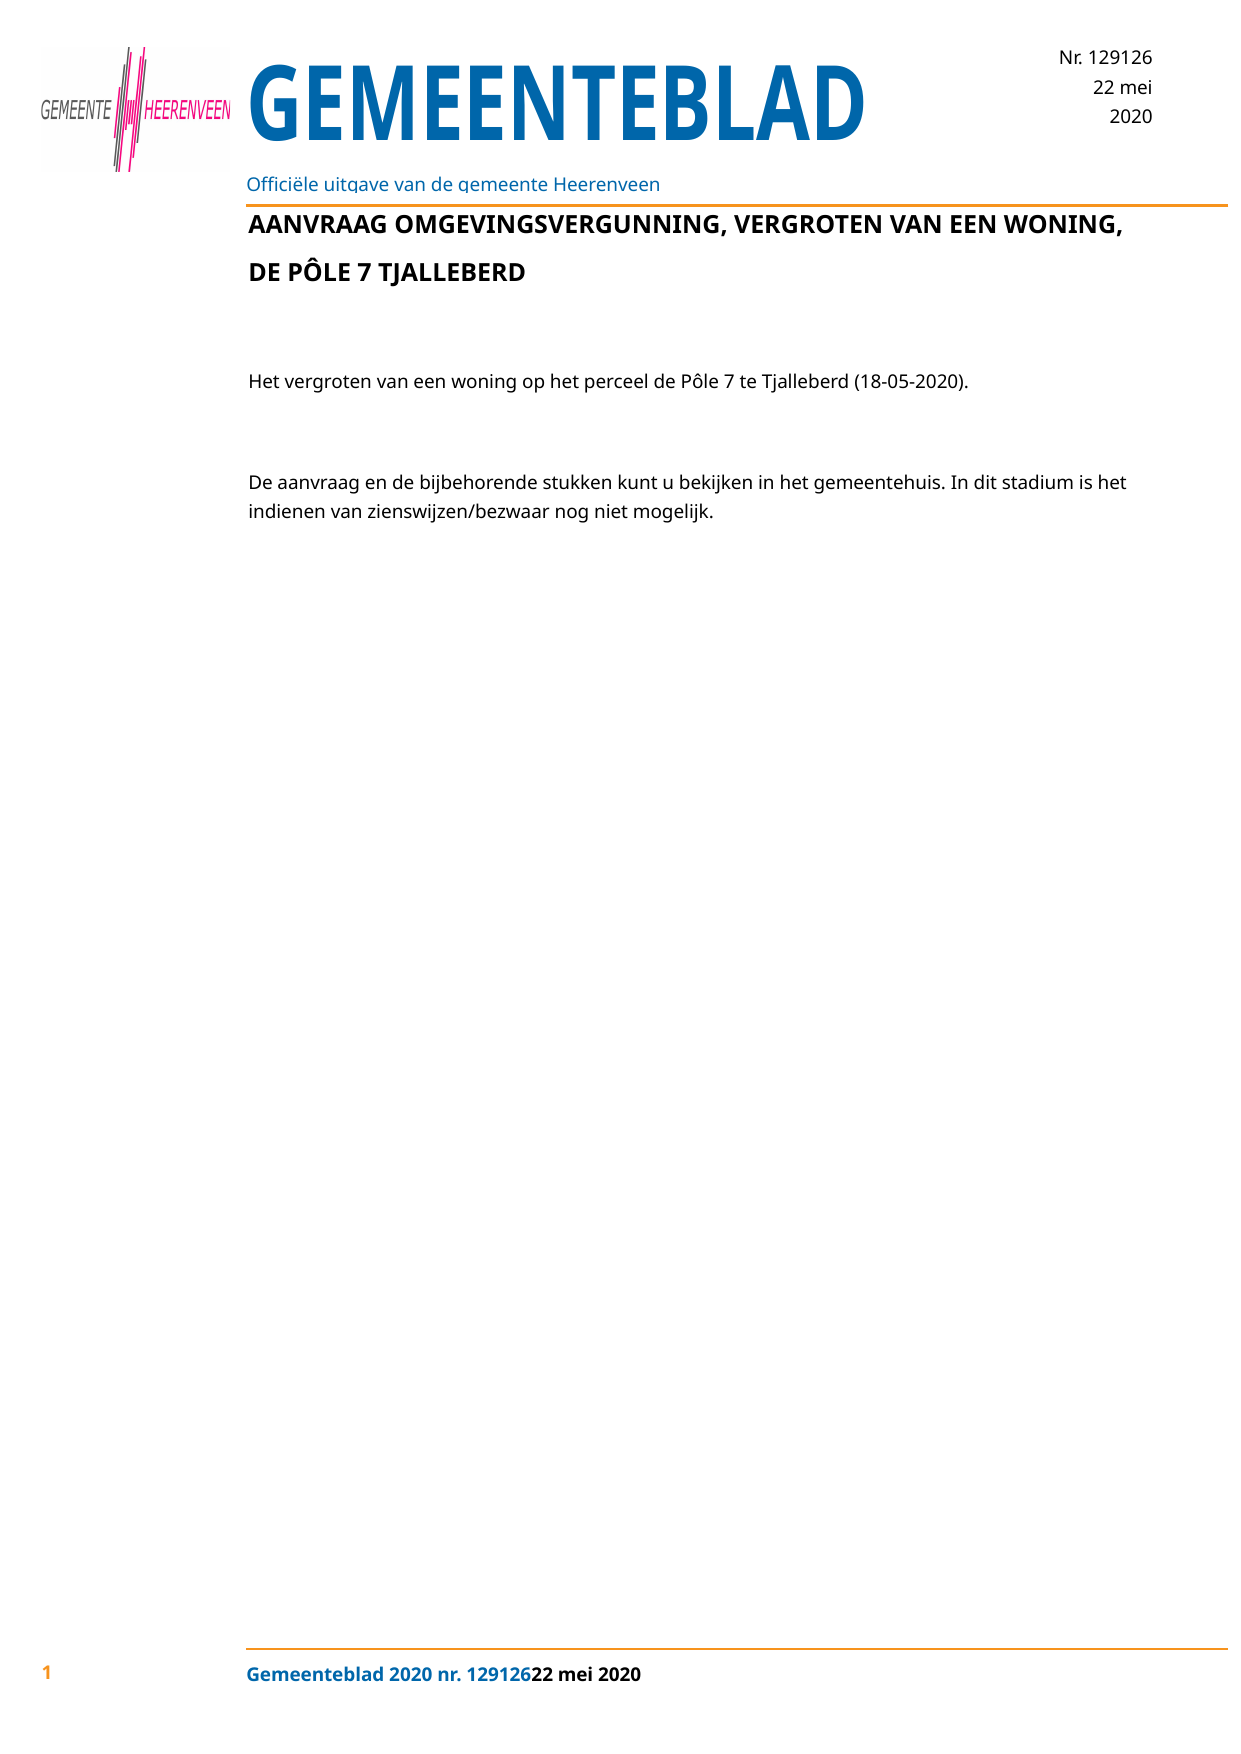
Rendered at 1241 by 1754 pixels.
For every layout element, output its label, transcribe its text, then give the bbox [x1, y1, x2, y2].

text Het vergroten van een woning op het perceel de Pôle 7 te Tjalleberd (18-05-2020). [248, 368, 1152, 394]
picture [41, 47, 231, 172]
text AANVRAAG OMGEVINGSVERGUNNING, VERGROTEN VAN EEN WONING, DE PÔLE 7 TJALLEBERD [248, 207, 1152, 288]
text De aanvraag en de bijbehorende stukken kunt u bekijken in het gemeentehuis. In dit stadium is het indienen van zienswijzen/bezwaar nog niet mogelijk. [248, 469, 1152, 524]
